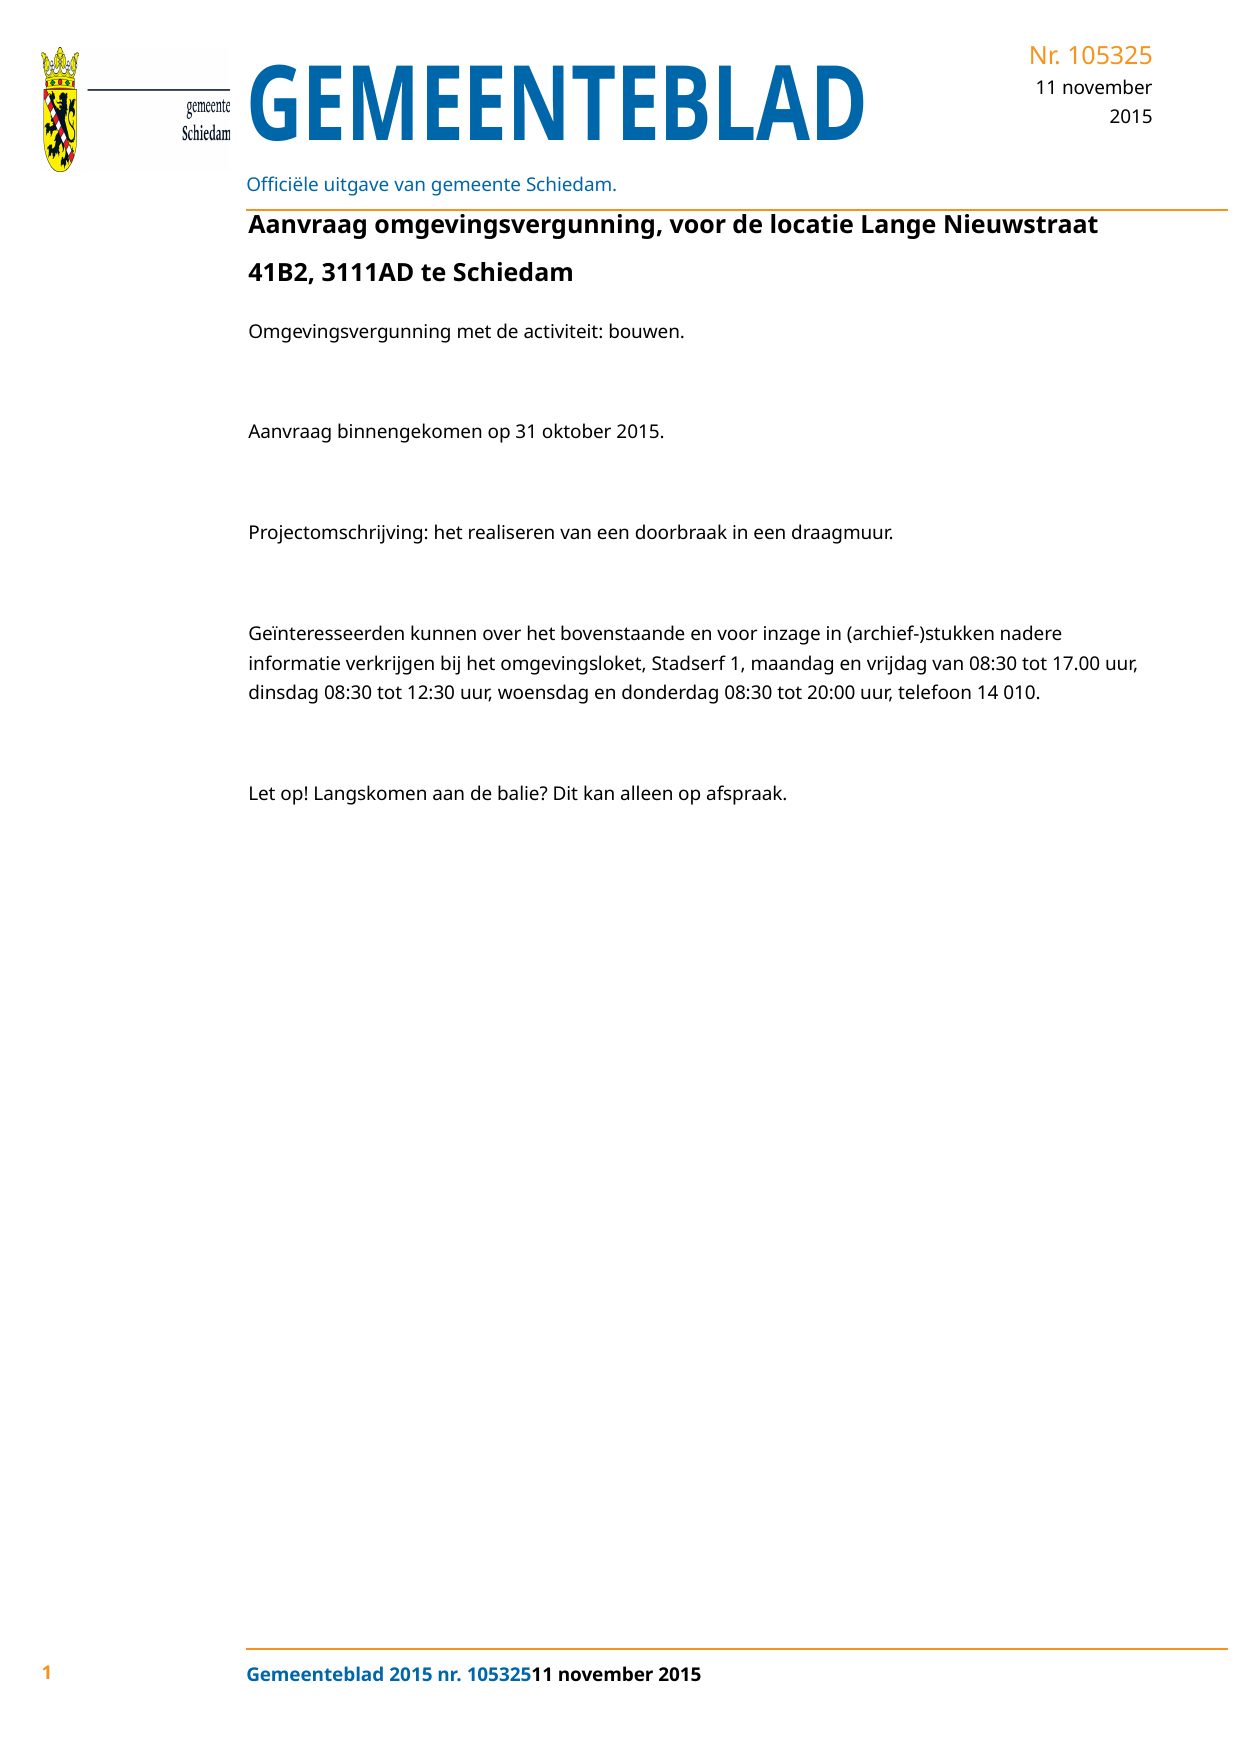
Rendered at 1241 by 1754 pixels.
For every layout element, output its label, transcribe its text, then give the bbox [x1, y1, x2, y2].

text Geïnteresseerden kunnen over het bovenstaande en voor inzage in (archief-)stukken nadere informatie verkrijgen bij het omgevingsloket, Stadserf 1, maandag en vrijdag van 08:30 tot 17.00 uur, dinsdag 08:30 tot 12:30 uur, woensdag en donderdag 08:30 tot 20:00 uur, telefoon 14 010. [248, 620, 1152, 705]
text Aanvraag omgevingsvergunning, voor de locatie Lange Nieuwstraat 41B2, 3111AD te Schiedam [248, 211, 1152, 288]
picture [41, 47, 231, 172]
text Aanvraag binnengekomen op 31 oktober 2015. [248, 419, 1152, 444]
text Let op! Langskomen aan de balie? Dit kan alleen op afspraak. [248, 780, 1152, 806]
text Omgevingsvergunning met de activiteit: bouwen. [248, 318, 1152, 344]
text Projectomschrijving: het realiseren van een doorbraak in een draagmuur. [248, 519, 1152, 545]
